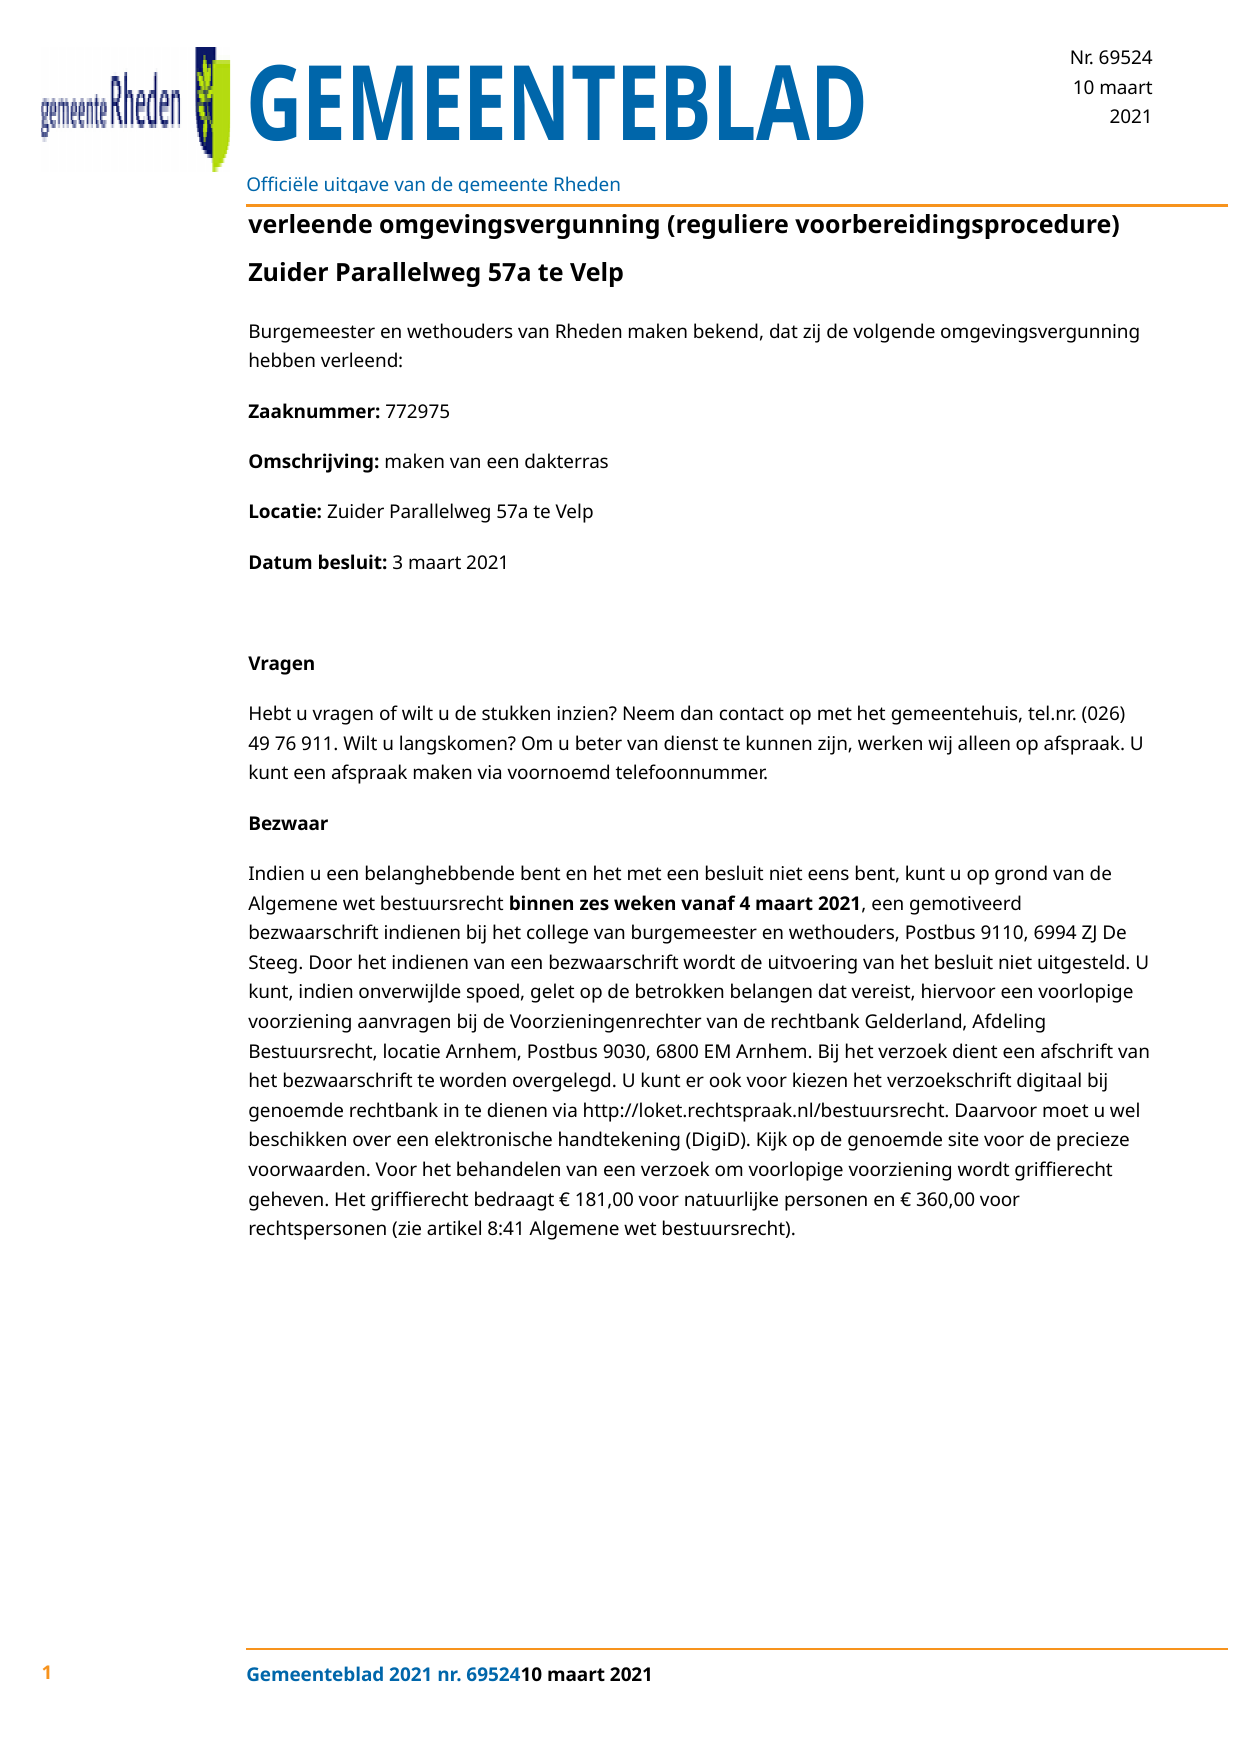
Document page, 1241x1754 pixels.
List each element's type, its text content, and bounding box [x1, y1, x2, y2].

text Datum besluit: 3 maart 2021 [248, 549, 1152, 575]
text Hebt u vragen of wilt u de stukken inzien? Neem dan contact op met het gemeentehuis, tel.nr. (026) 49 76 911. Wilt u langskomen? Om u beter van dienst te kunnen zijn, werken wij alleen op afspraak. U kunt een afspraak maken via voornoemd telefoonnummer. [248, 700, 1152, 785]
text Burgemeester en wethouders van Rheden maken bekend, dat zij de volgende omgevingsvergunning hebben verleend: [248, 318, 1152, 373]
picture [41, 47, 231, 172]
text Zaaknummer: 772975 [248, 398, 1152, 424]
text Bezwaar [248, 810, 1152, 836]
text Vragen [248, 650, 1152, 676]
text Locatie: Zuider Parallelweg 57a te Velp [248, 499, 1152, 524]
text verleende omgevingsvergunning (reguliere voorbereidingsprocedure) Zuider Parallelweg 57a te Velp [248, 207, 1152, 288]
text Indien u een belanghebbende bent en het met een besluit niet eens bent, kunt u op grond van de Algemene wet bestuursrecht binnen zes weken vanaf 4 maart 2021, een gemotiveerd bezwaarschrift indienen bij het college van burgemeester en wethouders, Postbus 9110, 6994 ZJ De Steeg. Door het indienen van een bezwaarschrift wordt de uitvoering van het besluit niet uitgesteld. U kunt, indien onverwijlde spoed, gelet op de betrokken belangen dat vereist, hiervoor een voorlopige voorziening aanvragen bij de Voorzieningenrechter van de rechtbank Gelderland, Afdeling Bestuursrecht, locatie Arnhem, Postbus 9030, 6800 EM Arnhem. Bij het verzoek dient een afschrift van het bezwaarschrift te worden overgelegd. U kunt er ook voor kiezen het verzoekschrift digitaal bij genoemde rechtbank in te dienen via http://loket.rechtspraak.nl/bestuursrecht. Daarvoor moet u wel beschikken over een elektronische handtekening (DigiD). Kijk op de genoemde site voor de precieze voorwaarden. Voor het behandelen van een verzoek om voorlopige voorziening wordt griffierecht geheven. Het griffierecht bedraagt € 181,00 voor natuurlijke personen en € 360,00 voor rechtspersonen (zie artikel 8:41 Algemene wet bestuursrecht). [248, 860, 1152, 1241]
text Omschrijving: maken van een dakterras [248, 448, 1152, 474]
